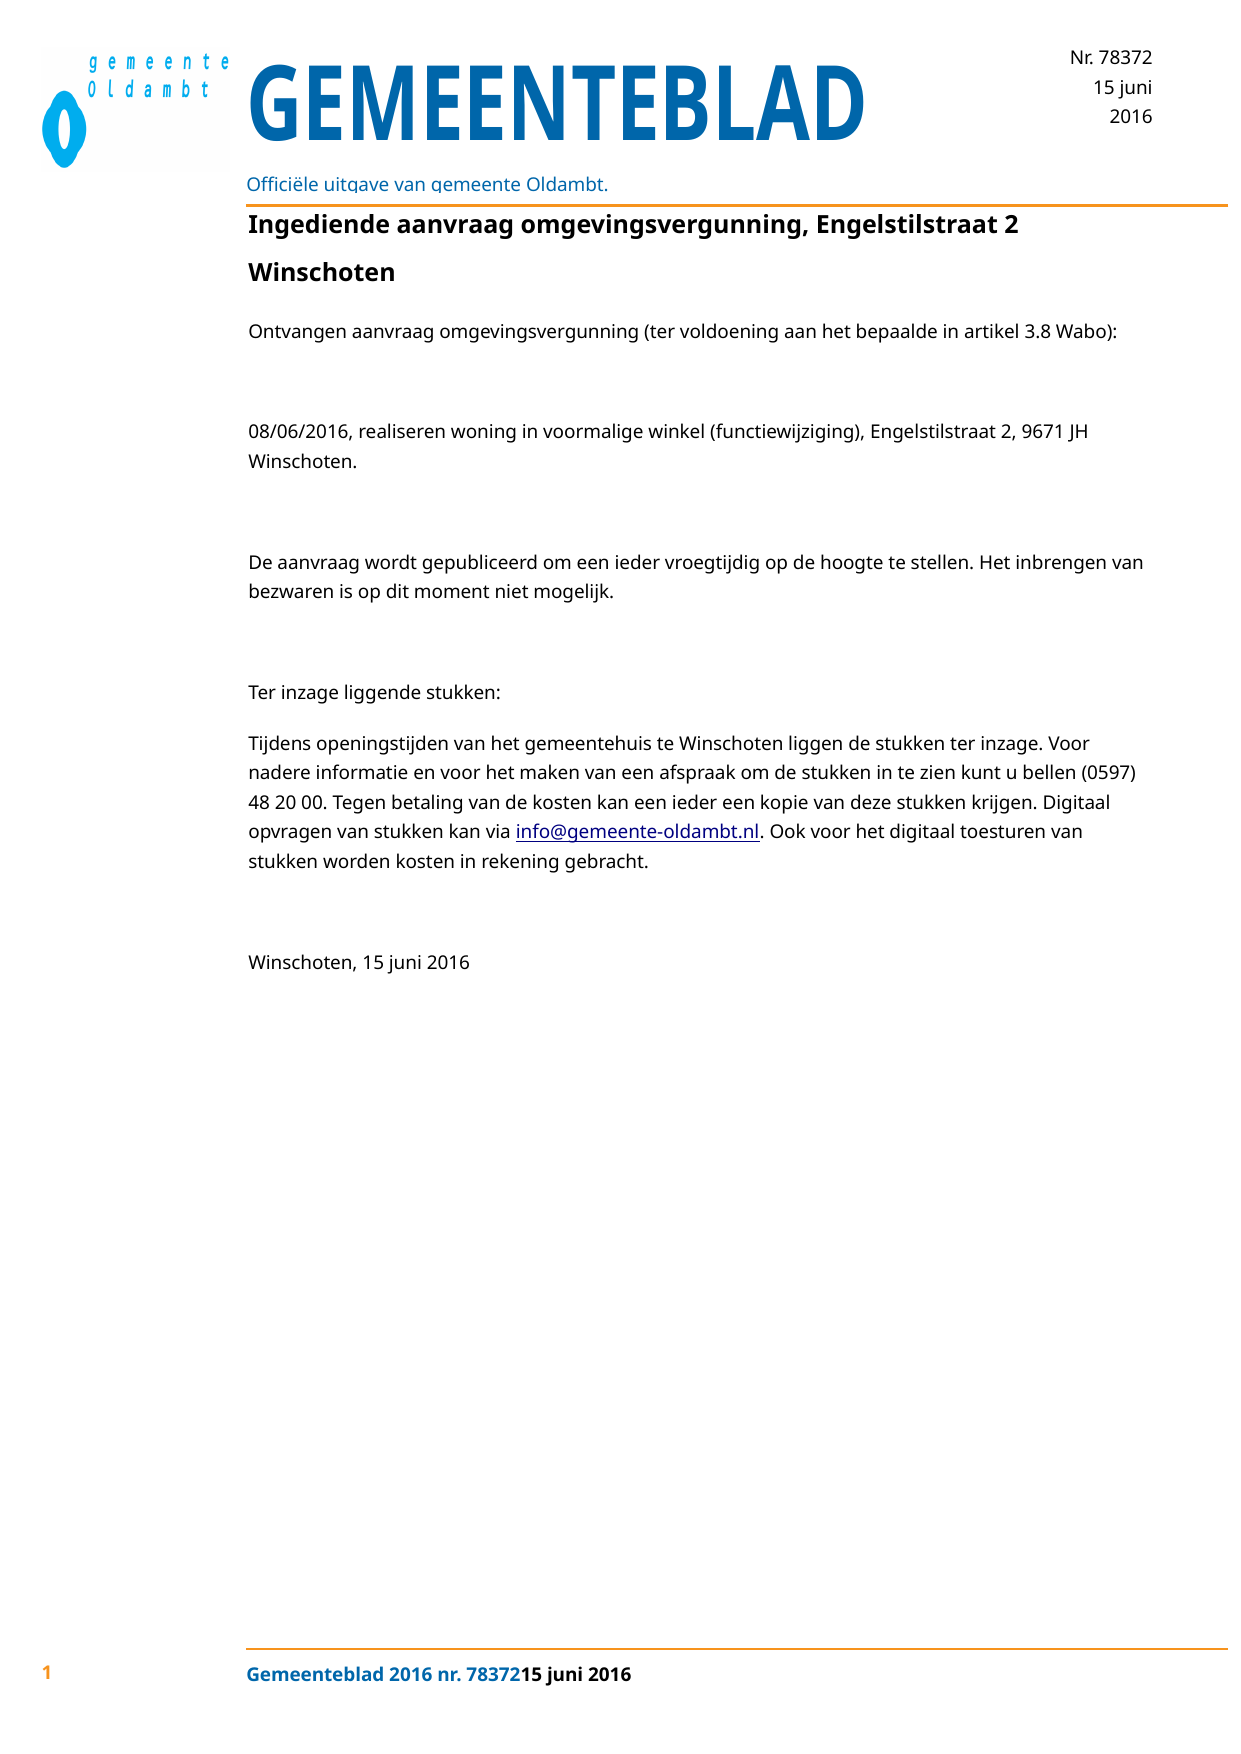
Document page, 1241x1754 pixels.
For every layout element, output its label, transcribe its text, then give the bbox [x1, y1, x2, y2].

text Tijdens openingstijden van het gemeentehuis te Winschoten liggen de stukken ter inzage. Voor nadere informatie en voor het maken van een afspraak om de stukken in te zien kunt u bellen (0597) 48 20 00. Tegen betaling van de kosten kan een ieder een kopie van deze stukken krijgen. Digitaal opvragen van stukken kan via info@gemeente-oldambt.nl. Ook voor het digitaal toesturen van stukken worden kosten in rekening gebracht. [248, 730, 1152, 874]
text Ter inzage liggende stukken: [248, 679, 1152, 705]
text Ingediende aanvraag omgevingsvergunning, Engelstilstraat 2 Winschoten [248, 207, 1152, 288]
text Winschoten, 15 juni 2016 [248, 949, 1152, 975]
picture [41, 47, 231, 172]
text De aanvraag wordt gepubliceerd om een ieder vroegtijdig op de hoogte te stellen. Het inbrengen van bezwaren is op dit moment niet mogelijk. [248, 549, 1152, 604]
text 08/06/2016, realiseren woning in voormalige winkel (functiewijziging), Engelstilstraat 2, 9671 JH Winschoten. [248, 419, 1152, 474]
text Ontvangen aanvraag omgevingsvergunning (ter voldoening aan het bepaalde in artikel 3.8 Wabo): [248, 318, 1152, 344]
